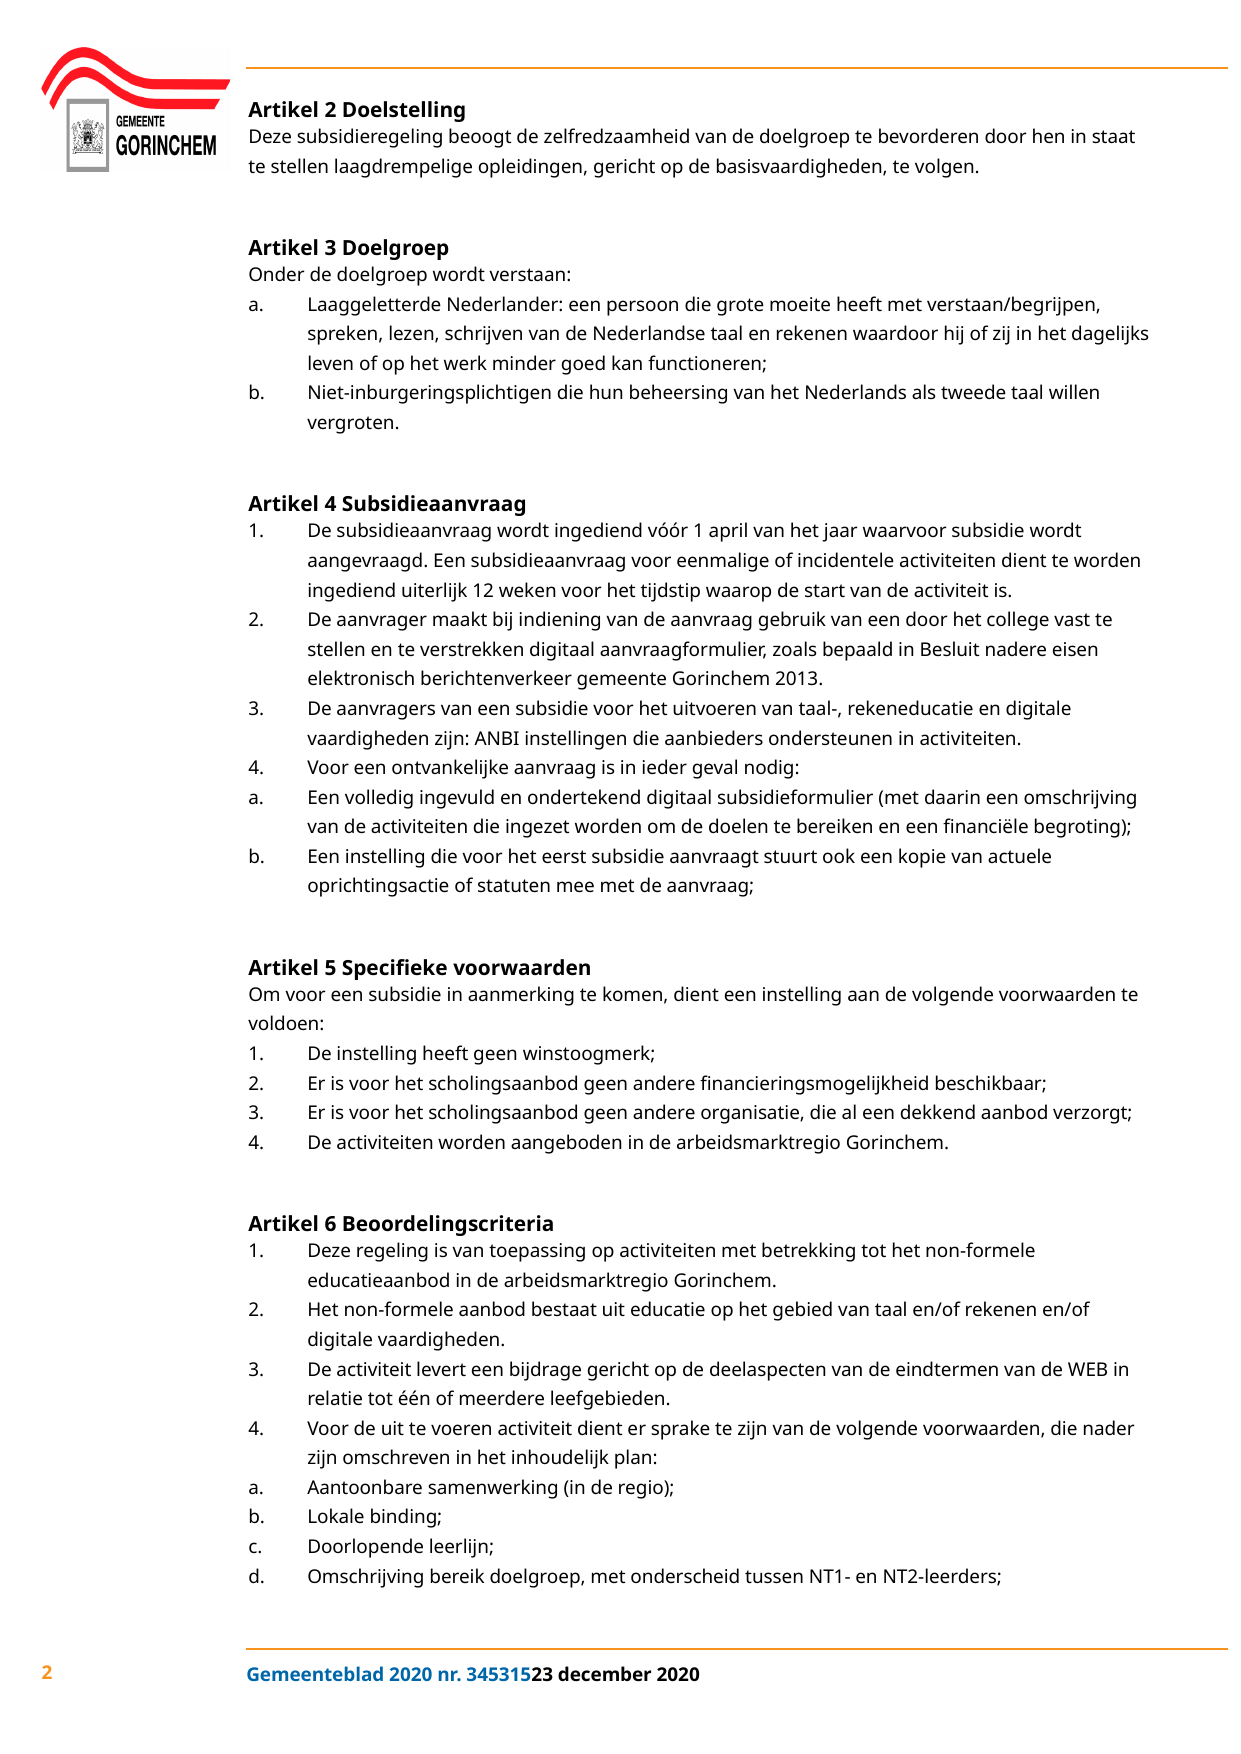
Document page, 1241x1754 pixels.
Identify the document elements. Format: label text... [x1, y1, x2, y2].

list Het non-formele aanbod bestaat uit educatie op het gebied van taal en/of rekenen en/of digitale vaardigheden. [248, 1297, 1152, 1352]
list De activiteiten worden aangeboden in de arbeidsmarktregio Gorinchem. [248, 1129, 1152, 1155]
picture [41, 47, 231, 172]
list Deze regeling is van toepassing op activiteiten met betrekking tot het non-formele educatieaanbod in de arbeidsmarktregio Gorinchem. [248, 1237, 1152, 1293]
text Deze subsidieregeling beoogt de zelfredzaamheid van de doelgroep te bevorderen door hen in staat te stellen laagdrempelige opleidingen, gericht op de basisvaardigheden, te volgen. [248, 123, 1152, 178]
list De subsidieaanvraag wordt ingediend vóór 1 april van het jaar waarvoor subsidie wordt aangevraagd. Een subsidieaanvraag voor eenmalige of incidentele activiteiten dient te worden ingediend uiterlijk 12 weken voor het tijdstip waarop de start van de activiteit is. [248, 518, 1152, 602]
list Een volledig ingevuld en ondertekend digitaal subsidieformulier (met daarin een omschrijving van de activiteiten die ingezet worden om de doelen te bereiken en een financiële begroting); [248, 784, 1152, 839]
list Omschrijving bereik doelgroep, met onderscheid tussen NT1- en NT2-leerders; [248, 1563, 1152, 1588]
list Aantoonbare samenwerking (in de regio); [248, 1474, 1152, 1500]
list Laaggeletterde Nederlander: een persoon die grote moeite heeft met verstaan/begrijpen, spreken, lezen, schrijven van de Nederlandse taal en rekenen waardoor hij of zij in het dagelijks leven of op het werk minder goed kan functioneren; [248, 291, 1152, 376]
text Artikel 4 Subsidieaanvraag [248, 489, 1152, 518]
list Lokale binding; [248, 1504, 1152, 1529]
list Een instelling die voor het eerst subsidie aanvraagt stuurt ook een kopie van actuele oprichtingsactie of statuten mee met de aanvraag; [248, 843, 1152, 898]
list Doorlopende leerlijn; [248, 1533, 1152, 1559]
list Voor de uit te voeren activiteit dient er sprake te zijn van de volgende voorwaarden, die nader zijn omschreven in het inhoudelijk plan: [248, 1415, 1152, 1470]
text Artikel 5 Specifieke voorwaarden [248, 953, 1152, 981]
list Er is voor het scholingsaanbod geen andere organisatie, die al een dekkend aanbod verzorgt; [248, 1099, 1152, 1125]
list Niet-inburgeringsplichtigen die hun beheersing van het Nederlands als tweede taal willen vergroten. [248, 379, 1152, 435]
list De activiteit levert een bijdrage gericht op de deelaspecten van de eindtermen van de WEB in relatie tot één of meerdere leefgebieden. [248, 1356, 1152, 1411]
list Voor een ontvankelijke aanvraag is in ieder geval nodig: [248, 754, 1152, 780]
list De aanvragers van een subsidie voor het uitvoeren van taal-, rekeneducatie en digitale vaardigheden zijn: ANBI instellingen die aanbieders ondersteunen in activiteiten. [248, 695, 1152, 750]
text Artikel 6 Beoordelingscriteria [248, 1209, 1152, 1237]
list De aanvrager maakt bij indiening van de aanvraag gebruik van een door het college vast te stellen en te verstrekken digitaal aanvraagformulier, zoals bepaald in Besluit nadere eisen elektronisch berichtenverkeer gemeente Gorinchem 2013. [248, 606, 1152, 691]
text Om voor een subsidie in aanmerking te komen, dient een instelling aan de volgende voorwaarden te voldoen: [248, 981, 1152, 1036]
text Artikel 2 Doelstelling [248, 95, 1152, 123]
text Artikel 3 Doelgroep [248, 233, 1152, 261]
text Onder de doelgroep wordt verstaan: [248, 261, 1152, 287]
list Er is voor het scholingsaanbod geen andere financieringsmogelijkheid beschikbaar; [248, 1070, 1152, 1096]
list De instelling heeft geen winstoogmerk; [248, 1040, 1152, 1066]
